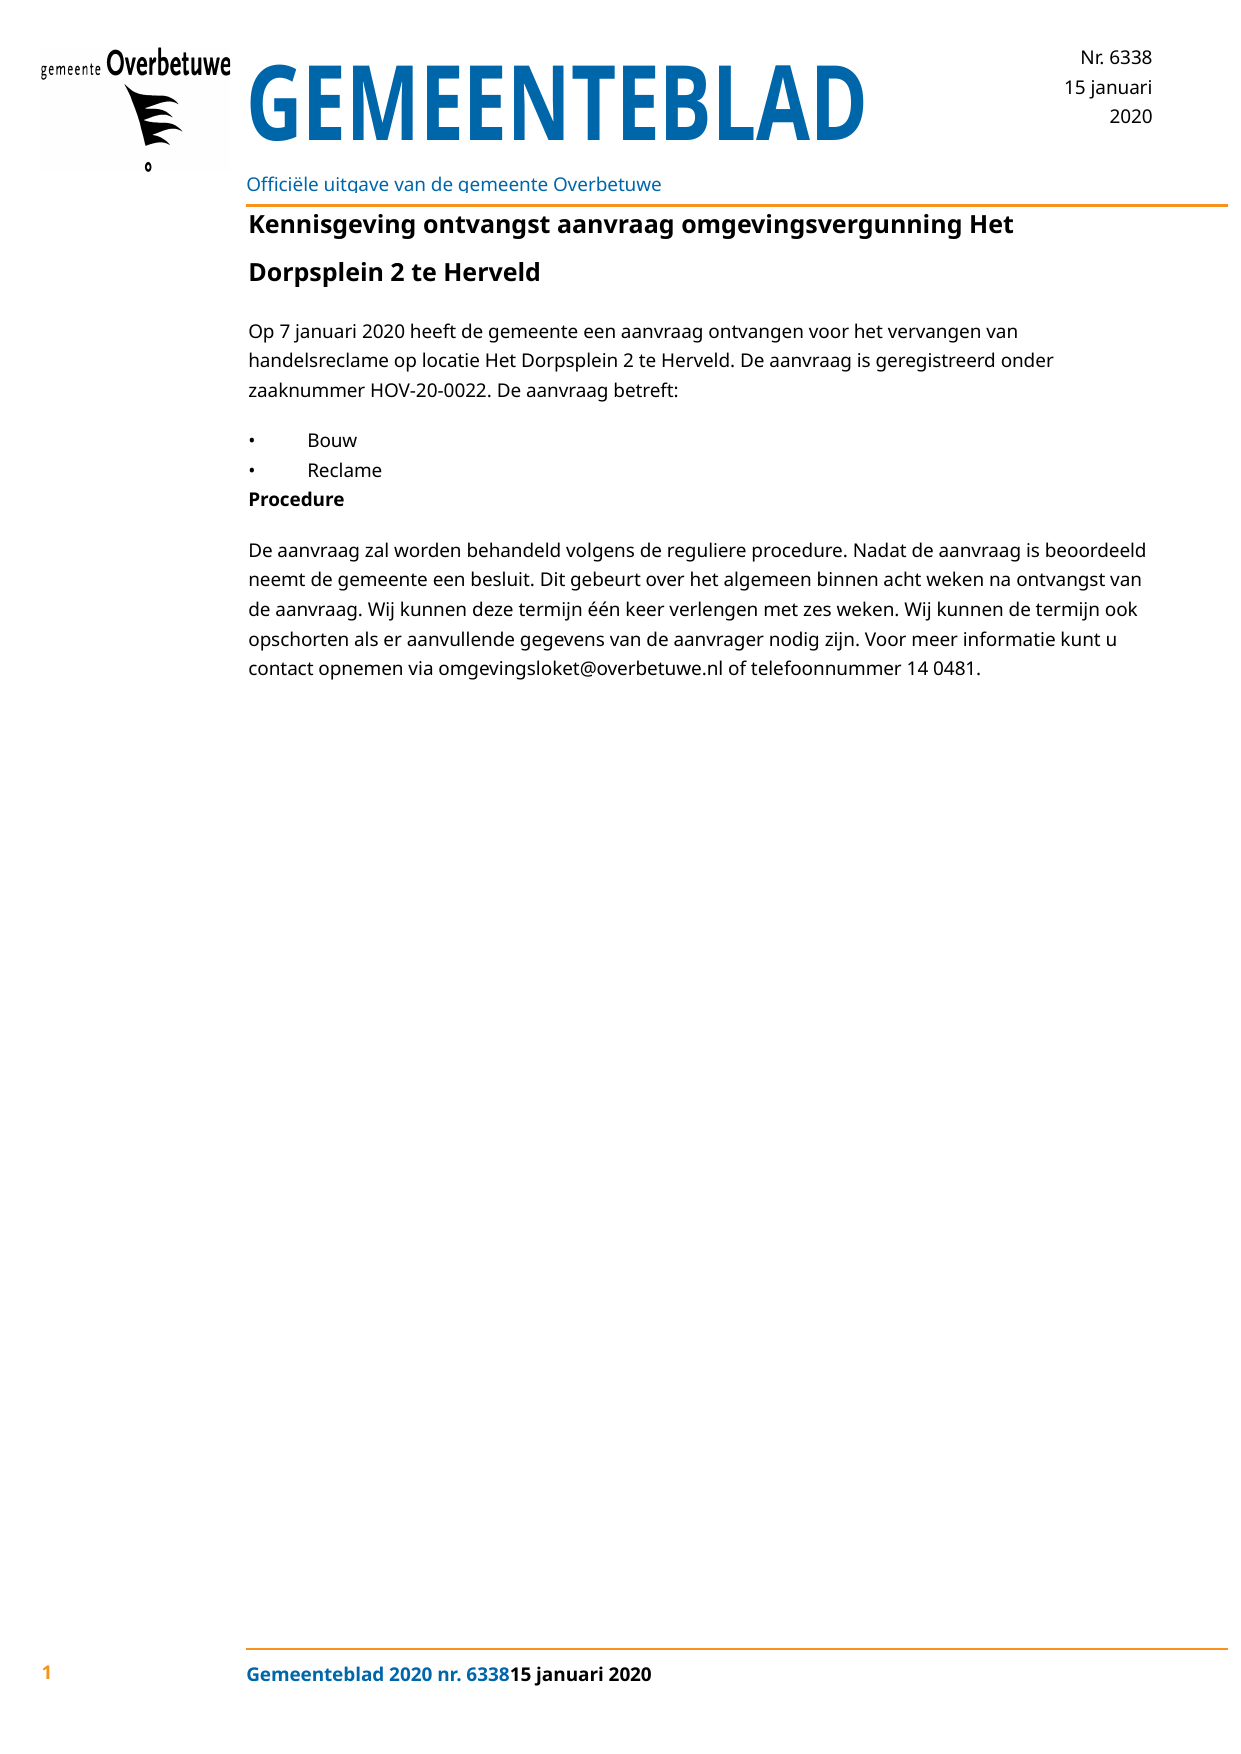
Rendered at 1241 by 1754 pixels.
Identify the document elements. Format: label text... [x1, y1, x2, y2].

text Procedure [248, 487, 1152, 512]
picture [41, 47, 231, 172]
text Op 7 januari 2020 heeft de gemeente een aanvraag ontvangen voor het vervangen van handelsreclame op locatie Het Dorpsplein 2 te Herveld. De aanvraag is geregistreerd onder zaaknummer HOV-20-0022. De aanvraag betreft: [248, 318, 1152, 403]
text De aanvraag zal worden behandeld volgens de reguliere procedure. Nadat de aanvraag is beoordeeld neemt de gemeente een besluit. Dit gebeurt over het algemeen binnen acht weken na ontvangst van de aanvraag. Wij kunnen deze termijn één keer verlengen met zes weken. Wij kunnen de termijn ook opschorten als er aanvullende gegevens van de aanvrager nodig zijn. Voor meer informatie kunt u contact opnemen via omgevingsloket@overbetuwe.nl of telefoonnummer 14 0481. [248, 537, 1152, 681]
text Kennisgeving ontvangst aanvraag omgevingsvergunning Het Dorpsplein 2 te Herveld [248, 207, 1152, 288]
list Reclame [248, 457, 1152, 483]
list Bouw [248, 427, 1152, 453]
